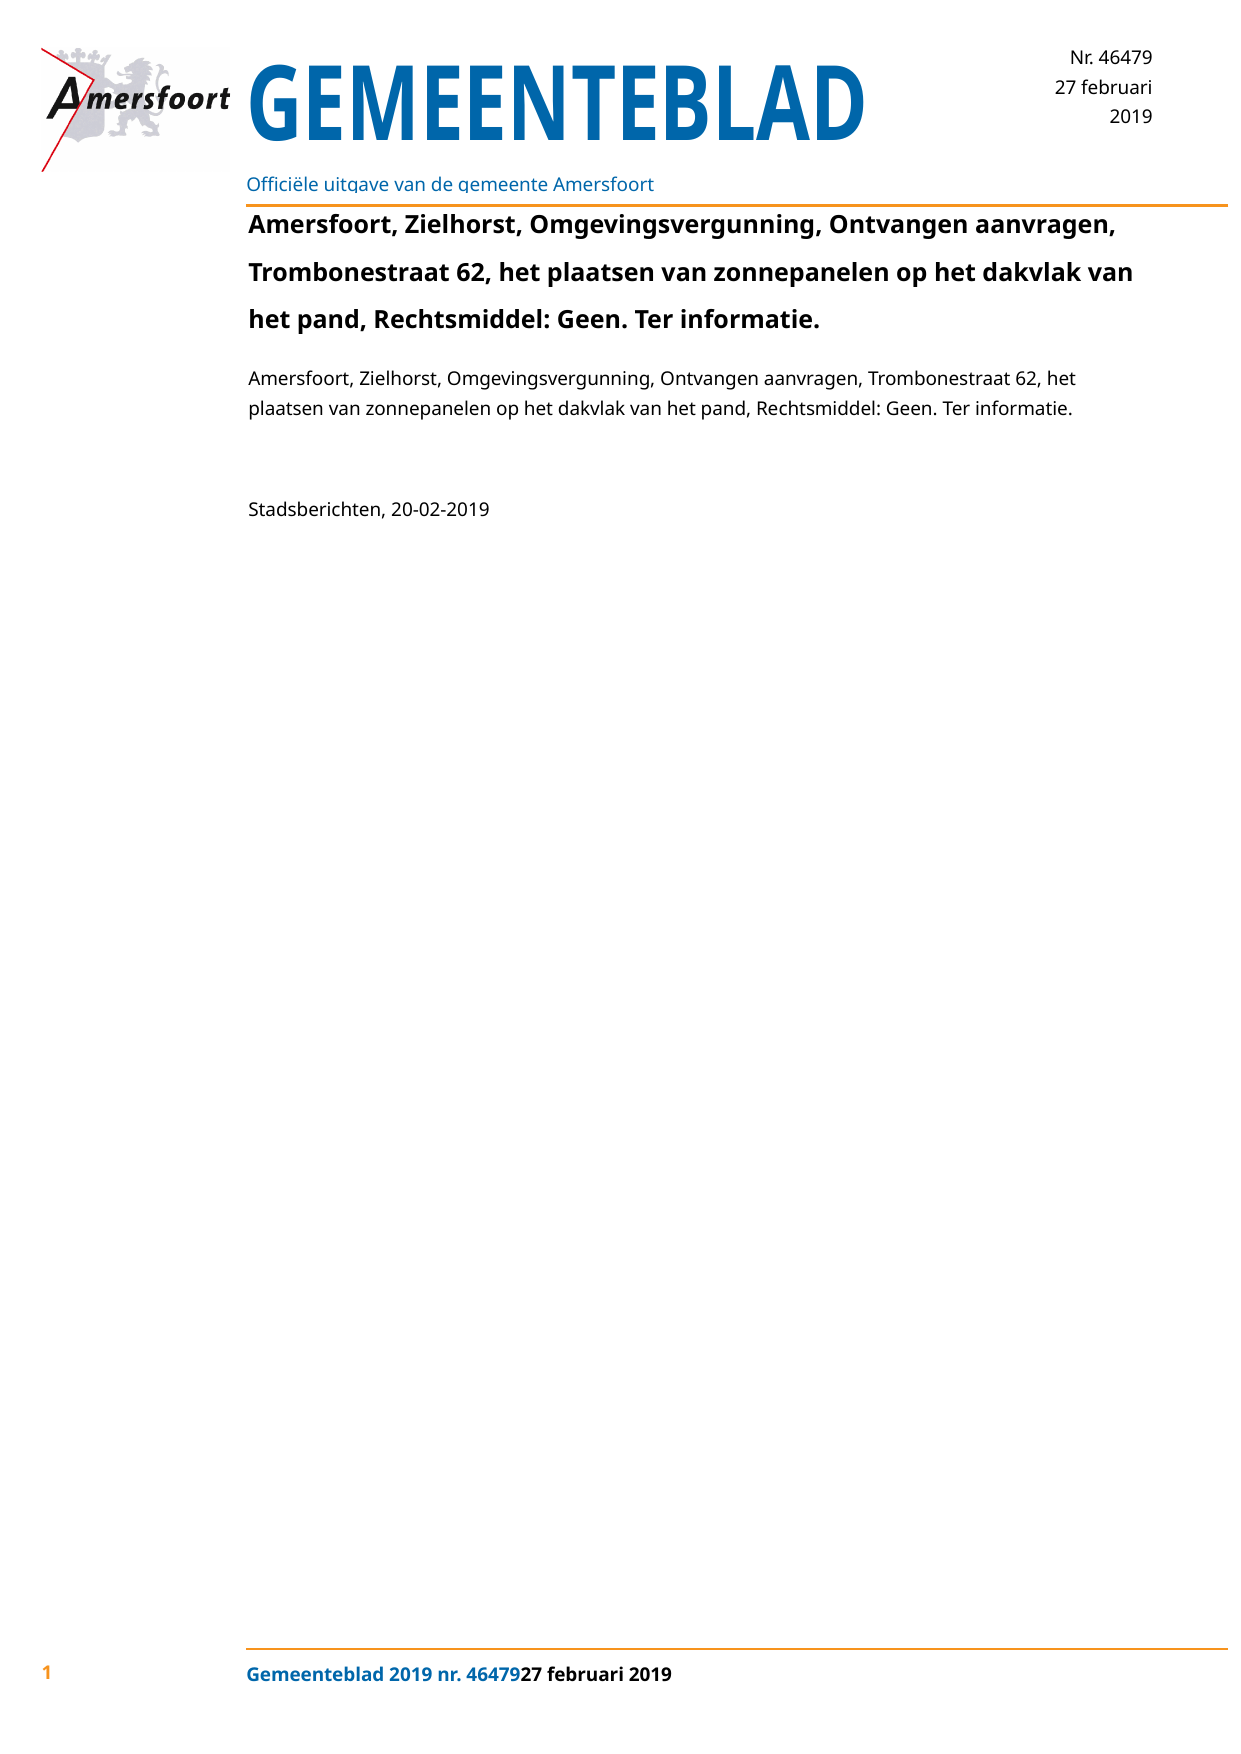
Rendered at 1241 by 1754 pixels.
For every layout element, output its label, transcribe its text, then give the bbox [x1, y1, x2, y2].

text Stadsberichten, 20-02-2019 [248, 496, 1152, 522]
picture [41, 47, 231, 172]
text Amersfoort, Zielhorst, Omgevingsvergunning, Ontvangen aanvragen, Trombonestraat 62, het plaatsen van zonnepanelen op het dakvlak van het pand, Rechtsmiddel: Geen. Ter informatie. [248, 366, 1152, 421]
text Amersfoort, Zielhorst, Omgevingsvergunning, Ontvangen aanvragen, Trombonestraat 62, het plaatsen van zonnepanelen op het dakvlak van het pand, Rechtsmiddel: Geen. Ter informatie. [248, 207, 1152, 336]
